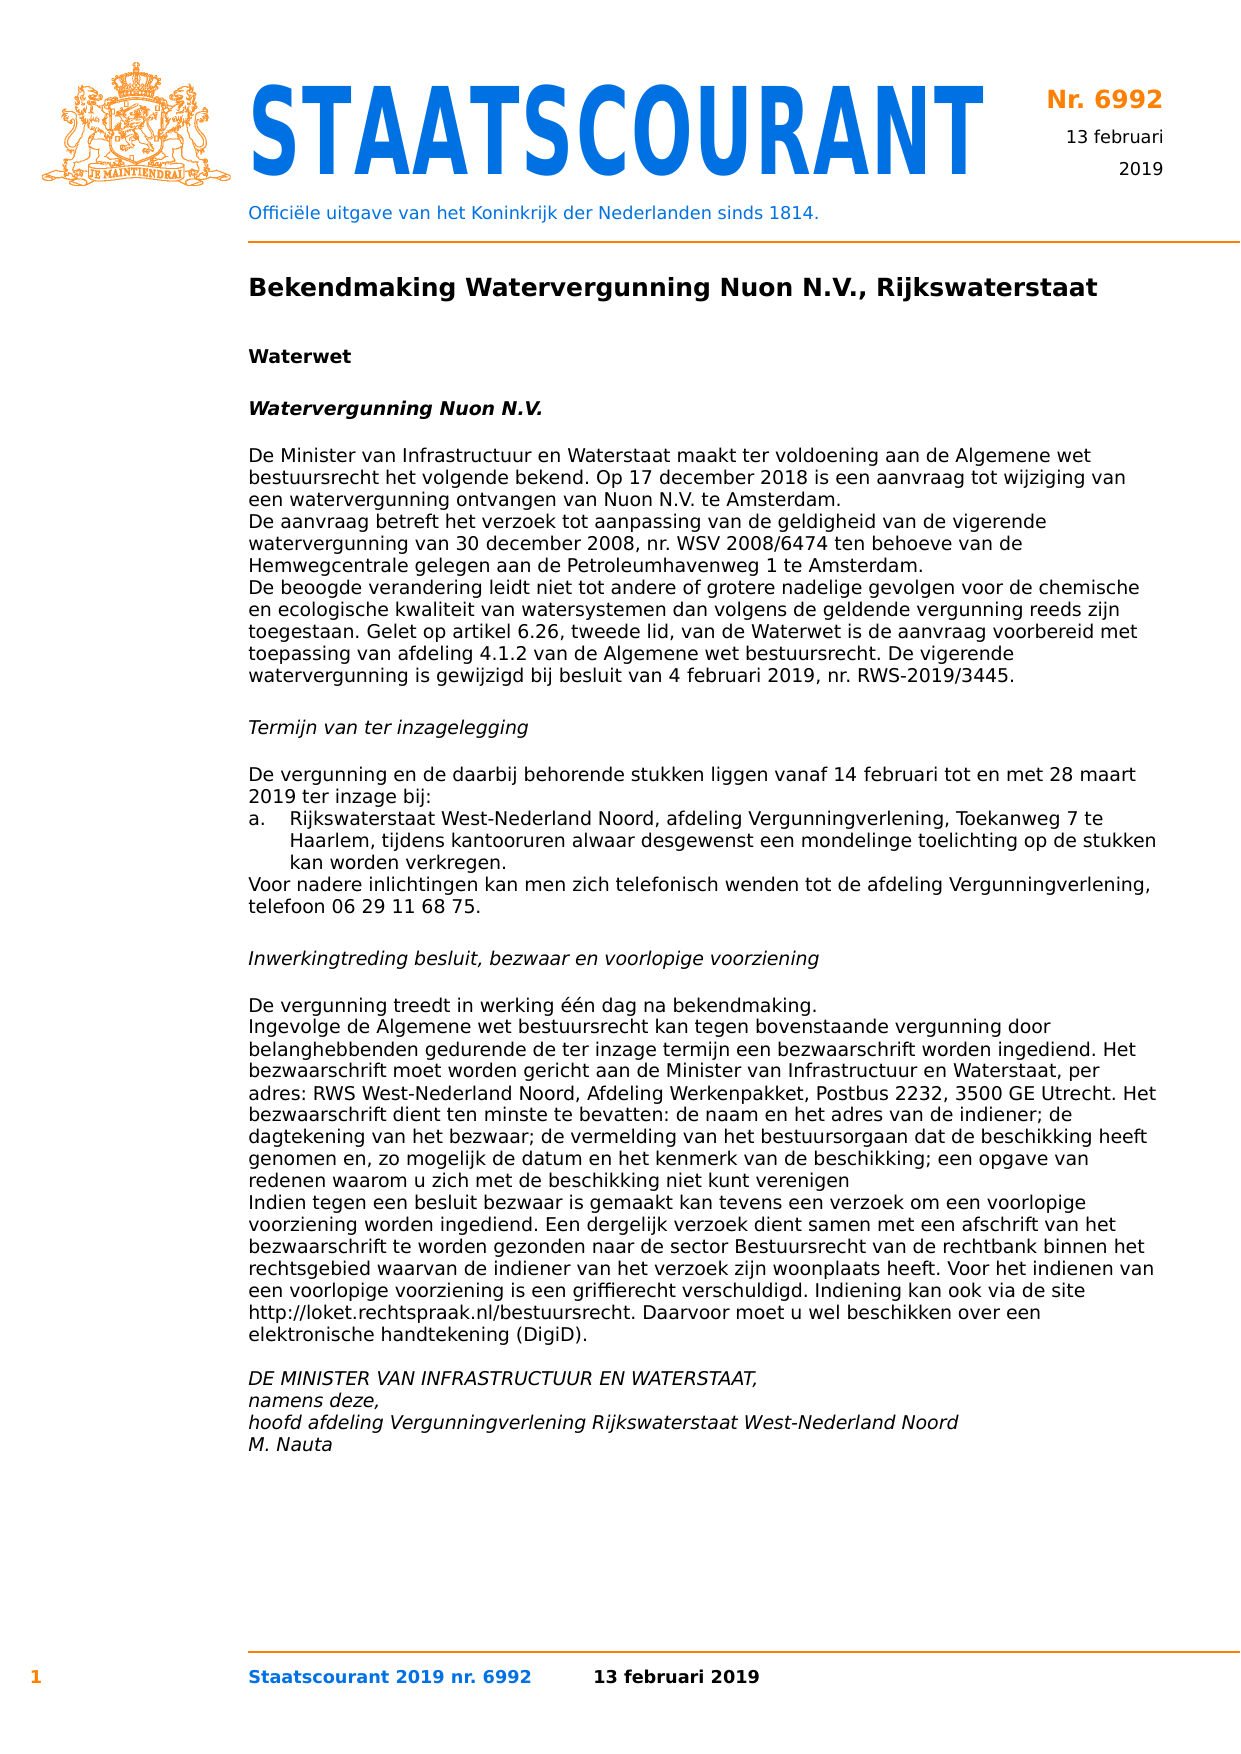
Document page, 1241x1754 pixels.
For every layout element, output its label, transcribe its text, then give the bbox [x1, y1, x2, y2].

subtitle Inwerkingtreding besluit, bezwaar en voorlopige voorziening [248, 947, 1163, 969]
text De vergunning treedt in werking één dag na bekendmaking. [248, 994, 1163, 1016]
table_cell Officiële uitgave van het Koninkrijk der Nederlanden sinds 1814. [248, 203, 1240, 241]
subtitle Bekendmaking Watervergunning Nuon N.V., Rijkswaterstaat [248, 273, 1163, 302]
table_cell 2019 [998, 153, 1240, 203]
subtitle Termijn van ter inzagelegging [248, 717, 1163, 739]
subtitle Watervergunning Nuon N.V. [248, 398, 1163, 420]
table_header STAATSCOURANT [248, 62, 998, 203]
text De Minister van Infrastructuur en Waterstaat maakt ter voldoening aan de Algemene wet bestuursrecht het volgende bekend. Op 17 december 2018 is een aanvraag tot wijziging van een watervergunning ontvangen van Nuon N.V. te Amsterdam. [248, 445, 1163, 511]
text a. Rijkswaterstaat West-Nederland Noord, afdeling Vergunningverlening, Toekanweg 7 te Haarlem, tijdens kantooruren alwaar desgewenst een mondelinge toelichting op de stukken kan worden verkregen. [248, 808, 1163, 873]
text Ingevolge de Algemene wet bestuursrecht kan tegen bovenstaande vergunning door belanghebbenden gedurende de ter inzage termijn een bezwaarschrift worden ingediend. Het bezwaarschrift moet worden gericht aan de Minister van Infrastructuur en Waterstaat, per adres: RWS West-Nederland Noord, Afdeling Werkenpakket, Postbus 2232, 3500 GE Utrecht. Het bezwaarschrift dient ten minste te bevatten: de naam en het adres van de indiener; de dagtekening van het bezwaar; de vermelding van het bestuursorgaan dat de beschikking heeft genomen en, zo mogelijk de datum en het kenmerk van de beschikking; een opgave van redenen waarom u zich met de beschikking niet kunt verenigen [248, 1016, 1163, 1192]
text De aanvraag betreft het verzoek tot aanpassing van de geldigheid van de vigerende watervergunning van 30 december 2008, nr. WSV 2008/6474 ten behoeve van de Hemwegcentrale gelegen aan de Petroleumhavenweg 1 te Amsterdam. [248, 511, 1163, 577]
text Voor nadere inlichtingen kan men zich telefonisch wenden tot de afdeling Vergunningverlening, telefoon 06 29 11 68 75. [248, 873, 1163, 917]
table_cell 13 februari [998, 121, 1240, 153]
text De beoogde verandering leidt niet tot andere of grotere nadelige gevolgen voor de chemische en ecologische kwaliteit van watersystemen dan volgens de geldende vergunning reeds zijn toegestaan. Gelet op artikel 6.26, tweede lid, van de Waterwet is de aanvraag voorbereid met toepassing van afdeling 4.1.2 van de Algemene wet bestuursrecht. De vigerende watervergunning is gewijzigd bij besluit van 4 februari 2019, nr. RWS-2019/3445. [248, 577, 1163, 687]
text Indien tegen een besluit bezwaar is gemaakt kan tevens een verzoek om een voorlopige voorziening worden ingediend. Een dergelijk verzoek dient samen met een afschrift van het bezwaarschrift te worden gezonden naar de sector Bestuursrecht van de rechtbank binnen het rechtsgebied waarvan de indiener van het verzoek zijn woonplaats heeft. Voor het indienen van een voorlopige voorziening is een griffierecht verschuldigd. Indiening kan ook via de site http://loket.rechtspraak.nl/bestuursrecht. Daarvoor moet u wel beschikken over een elektronische handtekening (DigiD). [248, 1192, 1163, 1346]
picture [41, 62, 231, 186]
subtitle Waterwet [248, 346, 1163, 368]
table_header Nr. 6992 [998, 62, 1240, 121]
table_header [25, 62, 248, 241]
text De vergunning en de daarbij behorende stukken liggen vanaf 14 februari tot en met 28 maart 2019 ter inzage bij: [248, 764, 1163, 808]
text DE MINISTER VAN INFRASTRUCTUUR EN WATERSTAAT, namens deze, hoofd afdeling Vergunningverlening Rijkswaterstaat West-Nederland Noord M. Nauta [248, 1368, 1163, 1456]
